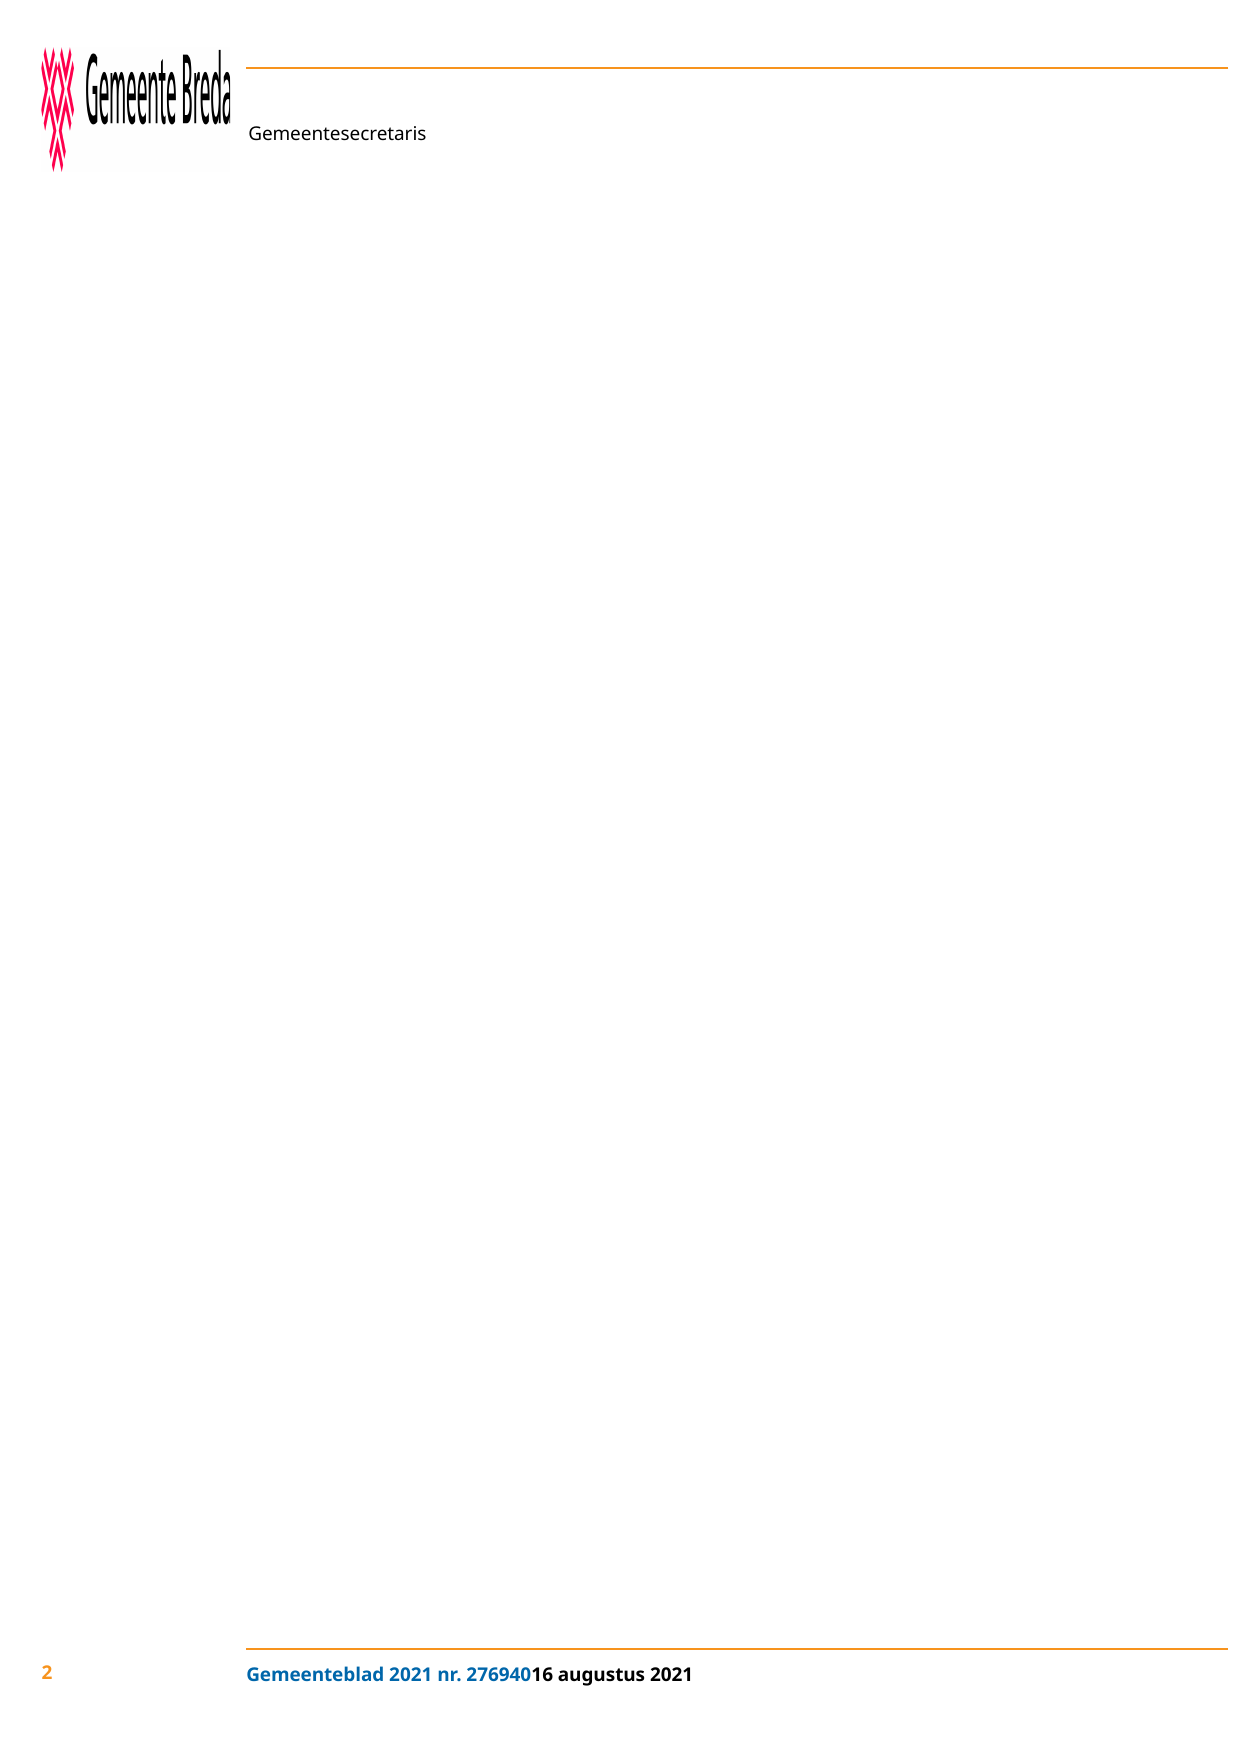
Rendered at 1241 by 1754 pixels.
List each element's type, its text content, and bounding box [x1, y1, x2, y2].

text Gemeentesecretaris [248, 121, 1152, 146]
picture [41, 47, 231, 172]
